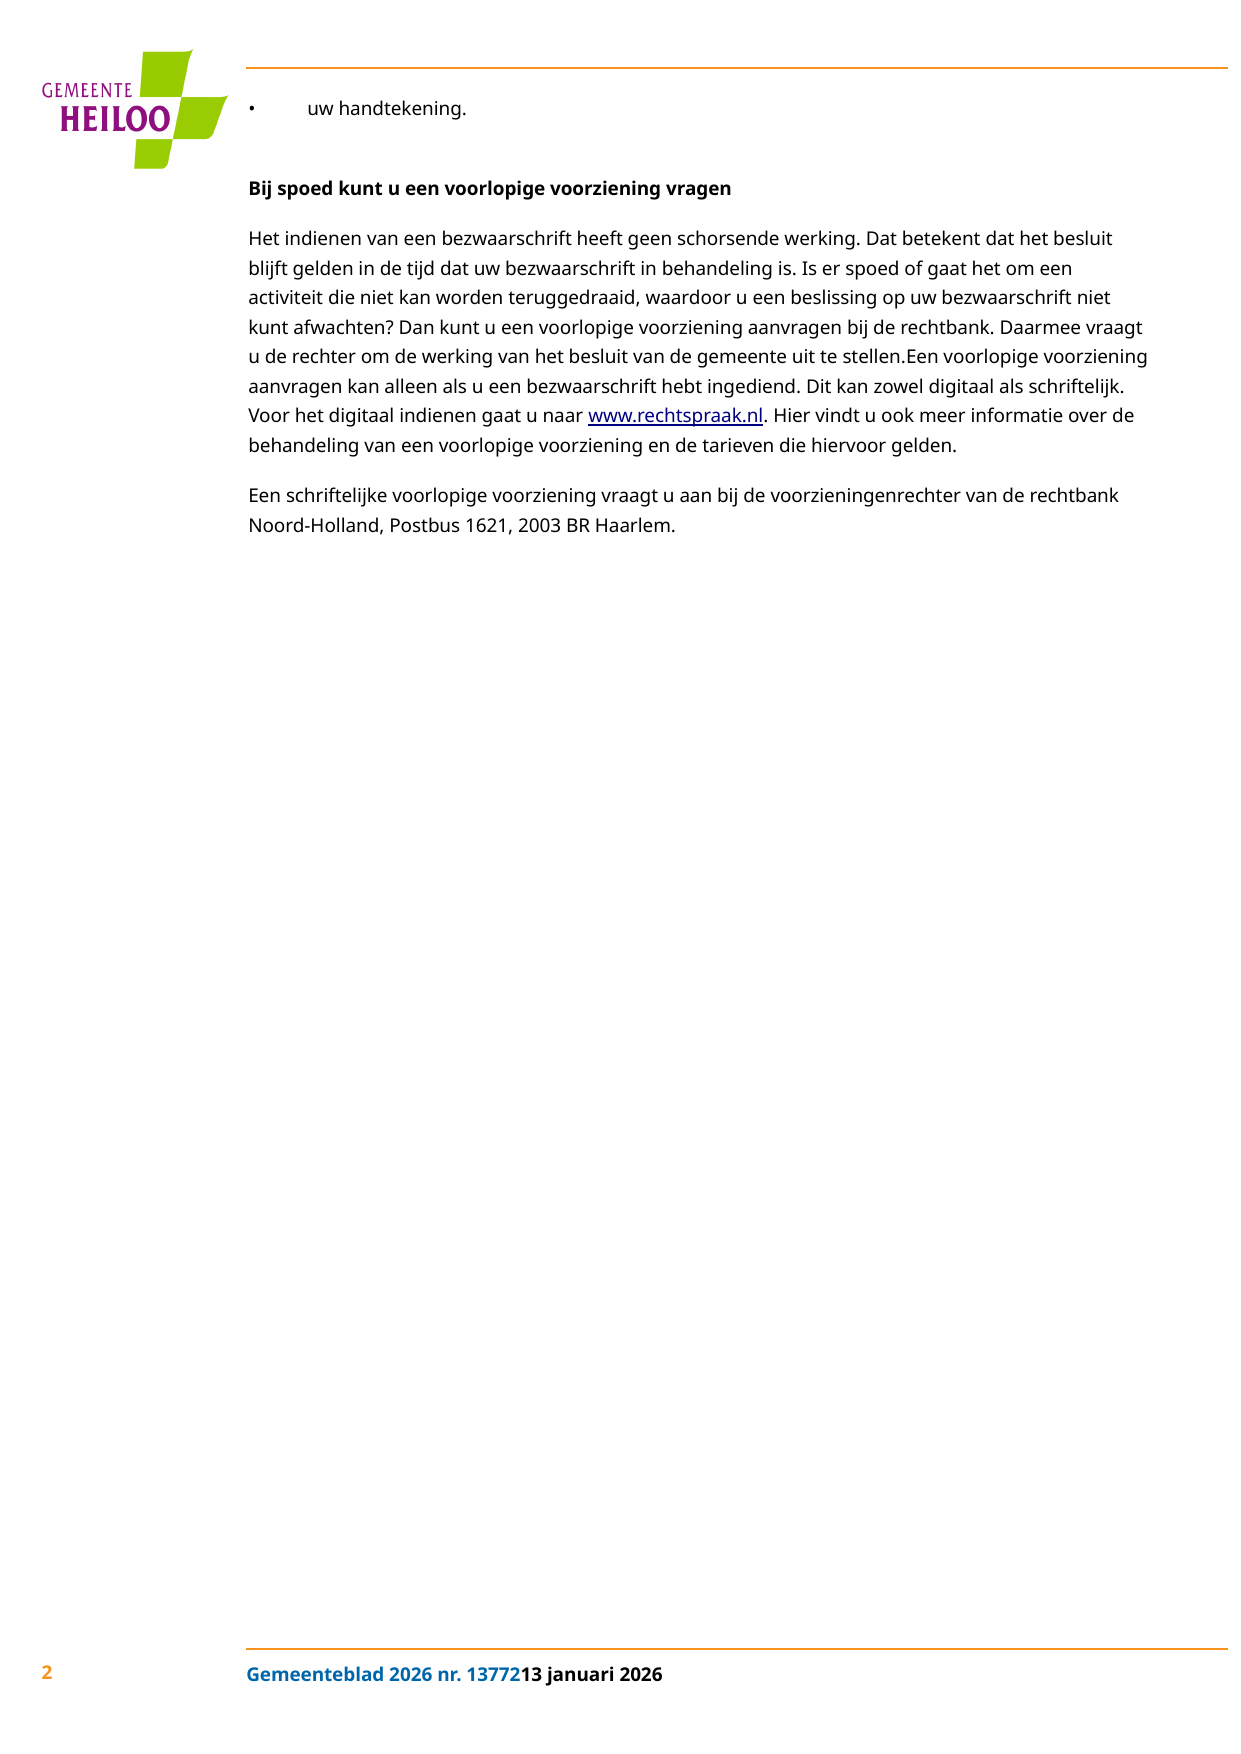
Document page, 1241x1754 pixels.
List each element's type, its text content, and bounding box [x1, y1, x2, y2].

list uw handtekening. [248, 95, 1152, 121]
text Bij spoed kunt u een voorlopige voorziening vragen [248, 175, 1152, 201]
picture [41, 47, 231, 172]
text Het indienen van een bezwaarschrift heeft geen schorsende werking. Dat betekent dat het besluit blijft gelden in de tijd dat uw bezwaarschrift in behandeling is. Is er spoed of gaat het om een activiteit die niet kan worden teruggedraaid, waardoor u een beslissing op uw bezwaarschrift niet kunt afwachten? Dan kunt u een voorlopige voorziening aanvragen bij de rechtbank. Daarmee vraagt u de rechter om de werking van het besluit van de gemeente uit te stellen.Een voorlopige voorziening aanvragen kan alleen als u een bezwaarschrift hebt ingediend. Dit kan zowel digitaal als schriftelijk. Voor het digitaal indienen gaat u naar www.rechtspraak.nl. Hier vindt u ook meer informatie over de behandeling van een voorlopige voorziening en de tarieven die hiervoor gelden. [248, 225, 1152, 458]
text Een schriftelijke voorlopige voorziening vraagt u aan bij de voorzieningenrechter van de rechtbank Noord-Holland, Postbus 1621, 2003 BR Haarlem. [248, 483, 1152, 538]
